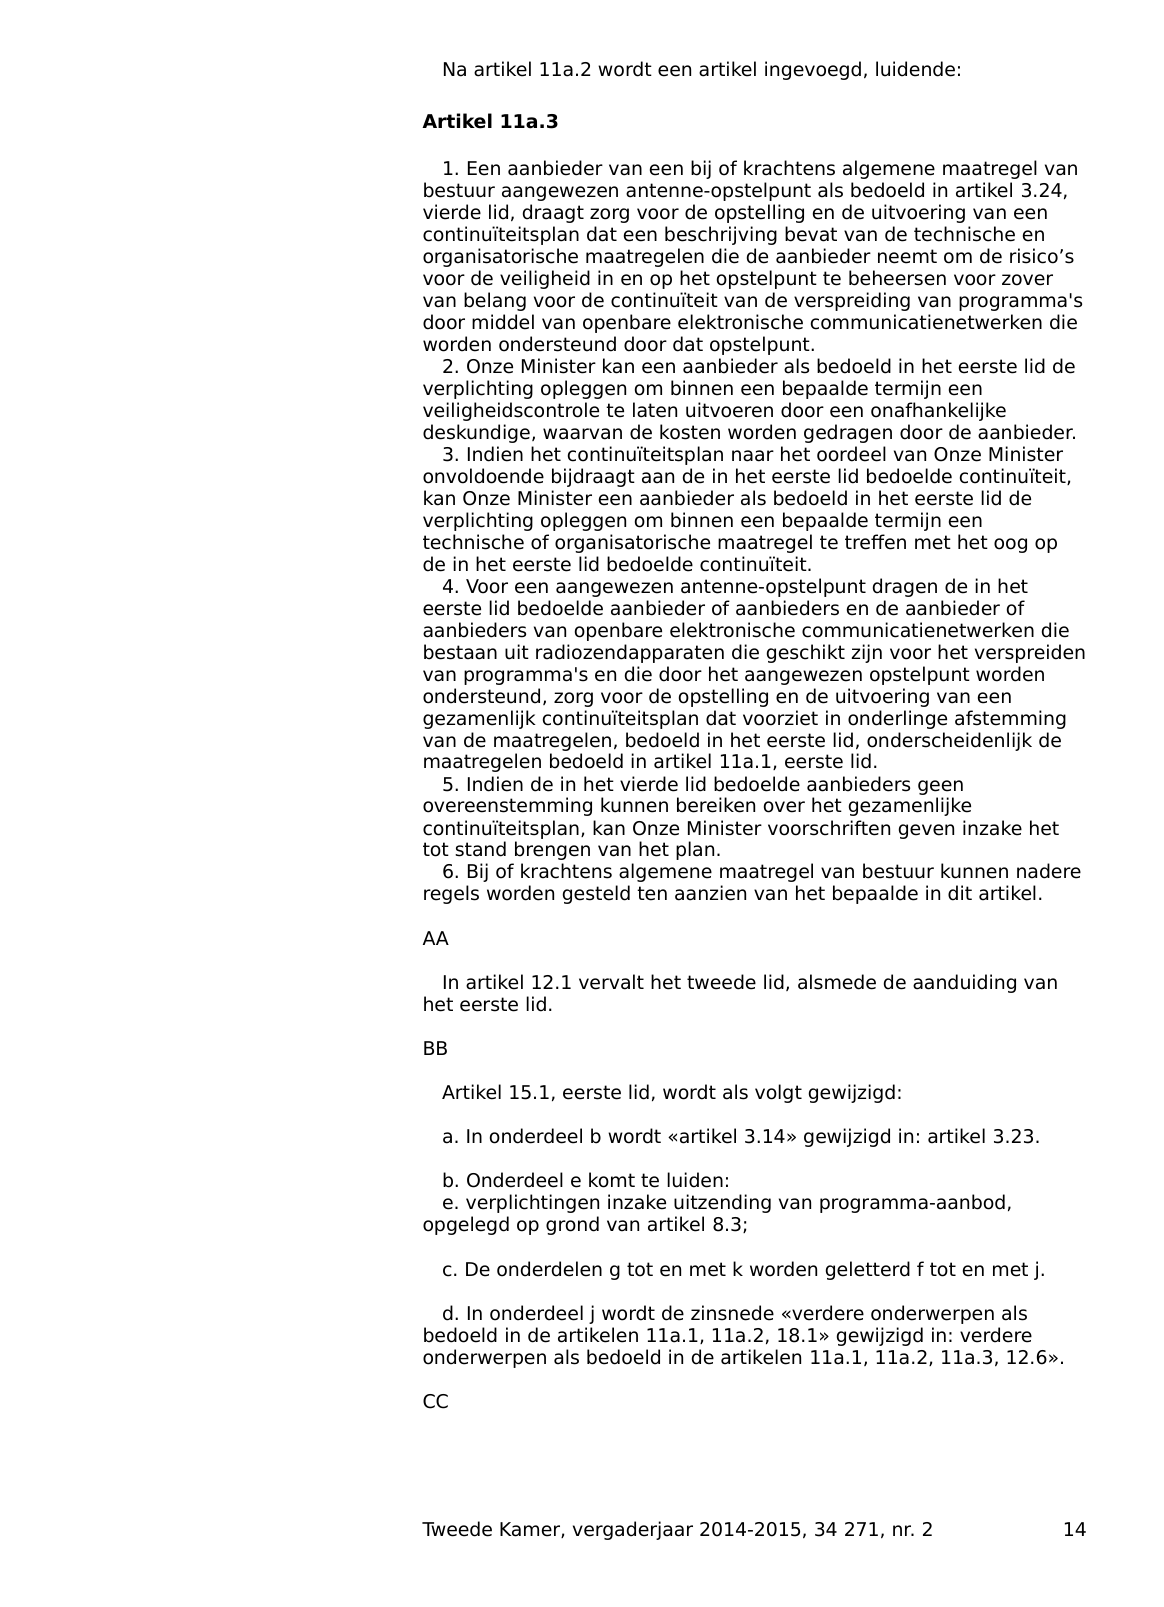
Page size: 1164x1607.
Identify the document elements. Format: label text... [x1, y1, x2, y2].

text 4. Voor een aangewezen antenne-opstelpunt dragen de in het eerste lid bedoelde aanbieder of aanbieders en de aanbieder of aanbieders van openbare elektronische communicatienetwerken die bestaan uit radiozendapparaten die geschikt zijn voor het verspreiden van programma's en die door het aangewezen opstelpunt worden ondersteund, zorg voor de opstelling en de uitvoering van een gezamenlijk continuïteitsplan dat voorziet in onderlinge afstemming van de maatregelen, bedoeld in het eerste lid, onderscheidenlijk de maatregelen bedoeld in artikel 11a.1, eerste lid. [422, 576, 1087, 773]
text AA [422, 927, 1087, 949]
text 5. Indien de in het vierde lid bedoelde aanbieders geen overeenstemming kunnen bereiken over het gezamenlijke continuïteitsplan, kan Onze Minister voorschriften geven inzake het tot stand brengen van het plan. [422, 773, 1087, 861]
text c. De onderdelen g tot en met k worden geletterd f tot en met j. [422, 1258, 1087, 1280]
text CC [422, 1391, 1087, 1413]
text 2. Onze Minister kan een aanbieder als bedoeld in het eerste lid de verplichting opleggen om binnen een bepaalde termijn een veiligheidscontrole te laten uitvoeren door een onafhankelijke deskundige, waarvan de kosten worden gedragen door de aanbieder. [422, 356, 1087, 444]
text In artikel 12.1 vervalt het tweede lid, alsmede de aanduiding van het eerste lid. [422, 972, 1087, 1016]
text BB [422, 1038, 1087, 1060]
text d. In onderdeel j wordt de zinsnede «verdere onderwerpen als bedoeld in de artikelen 11a.1, 11a.2, 18.1» gewijzigd in: verdere onderwerpen als bedoeld in de artikelen 11a.1, 11a.2, 11a.3, 12.6». [422, 1303, 1087, 1368]
text 6. Bij of krachtens algemene maatregel van bestuur kunnen nadere regels worden gesteld ten aanzien van het bepaalde in dit artikel. [422, 861, 1087, 905]
text e. verplichtingen inzake uitzending van programma-aanbod, opgelegd op grond van artikel 8.3; [422, 1192, 1087, 1236]
text 1. Een aanbieder van een bij of krachtens algemene maatregel van bestuur aangewezen antenne-opstelpunt als bedoeld in artikel 3.24, vierde lid, draagt zorg voor de opstelling en de uitvoering van een continuïteitsplan dat een beschrijving bevat van de technische en organisatorische maatregelen die de aanbieder neemt om de risico’s voor de veiligheid in en op het opstelpunt te beheersen voor zover van belang voor de continuïteit van de verspreiding van programma's door middel van openbare elektronische communicatienetwerken die worden ondersteund door dat opstelpunt. [422, 158, 1087, 356]
text Artikel 15.1, eerste lid, wordt als volgt gewijzigd: [422, 1082, 1087, 1104]
subtitle Artikel 11a.3 [422, 111, 1087, 133]
text a. In onderdeel b wordt «artikel 3.14» gewijzigd in: artikel 3.23. [422, 1126, 1087, 1148]
text 3. Indien het continuïteitsplan naar het oordeel van Onze Minister onvoldoende bijdraagt aan de in het eerste lid bedoelde continuïteit, kan Onze Minister een aanbieder als bedoeld in het eerste lid de verplichting opleggen om binnen een bepaalde termijn een technische of organisatorische maatregel te treffen met het oog op de in het eerste lid bedoelde continuïteit. [422, 444, 1087, 576]
text b. Onderdeel e komt te luiden: [422, 1170, 1087, 1192]
text Na artikel 11a.2 wordt een artikel ingevoegd, luidende: [422, 59, 1087, 81]
